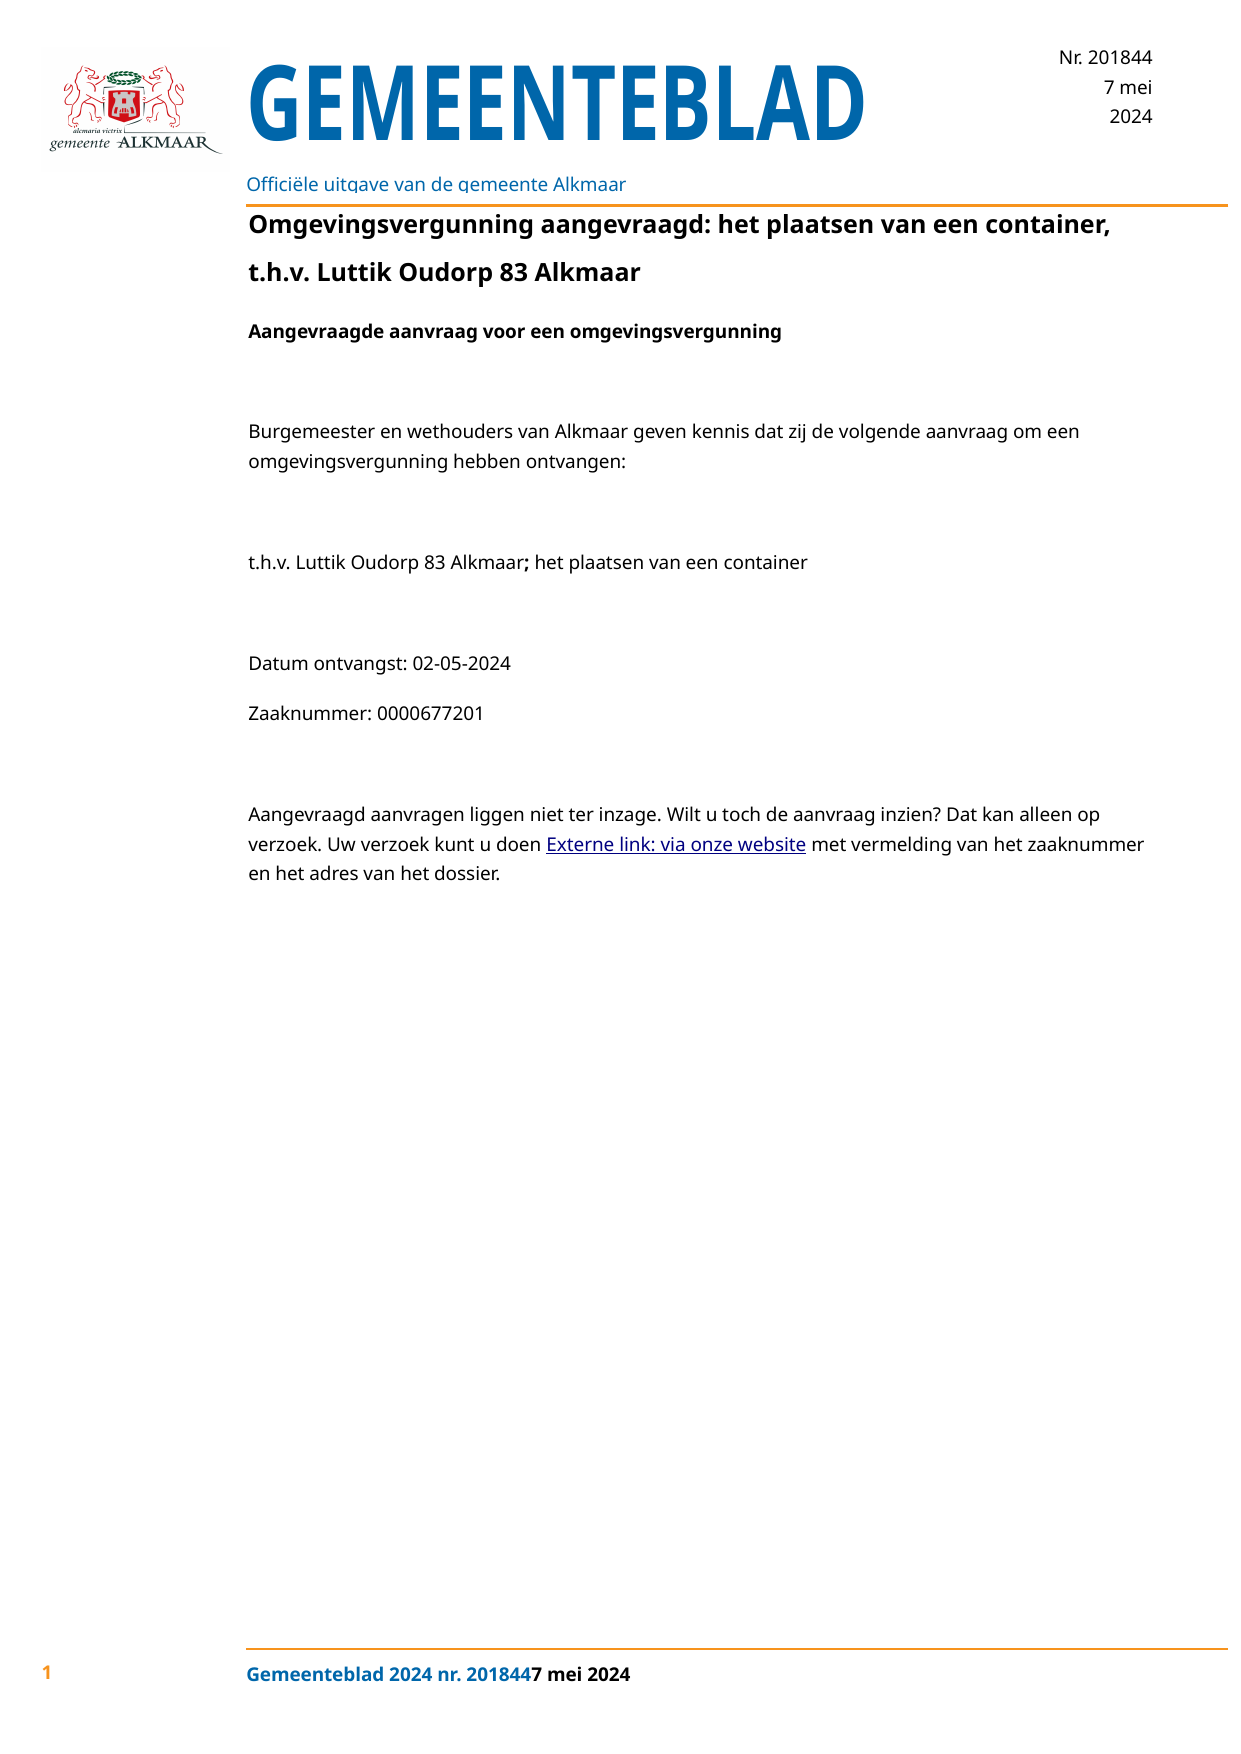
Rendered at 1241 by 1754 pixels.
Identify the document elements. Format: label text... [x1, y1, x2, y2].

text Omgevingsvergunning aangevraagd: het plaatsen van een container, t.h.v. Luttik Oudorp 83 Alkmaar [248, 207, 1152, 288]
picture [41, 47, 231, 172]
text Aangevraagde aanvraag voor een omgevingsvergunning [248, 318, 1152, 344]
text Datum ontvangst: 02-05-2024 [248, 650, 1152, 676]
text Burgemeester en wethouders van Alkmaar geven kennis dat zij de volgende aanvraag om een omgevingsvergunning hebben ontvangen: [248, 419, 1152, 474]
text Zaaknummer: 0000677201 [248, 700, 1152, 726]
text Aangevraagd aanvragen liggen niet ter inzage. Wilt u toch de aanvraag inzien? Dat kan alleen op verzoek. Uw verzoek kunt u doen Externe link: via onze website met vermelding van het zaaknummer en het adres van het dossier. [248, 801, 1152, 886]
text t.h.v. Luttik Oudorp 83 Alkmaar; het plaatsen van een container [248, 549, 1152, 575]
